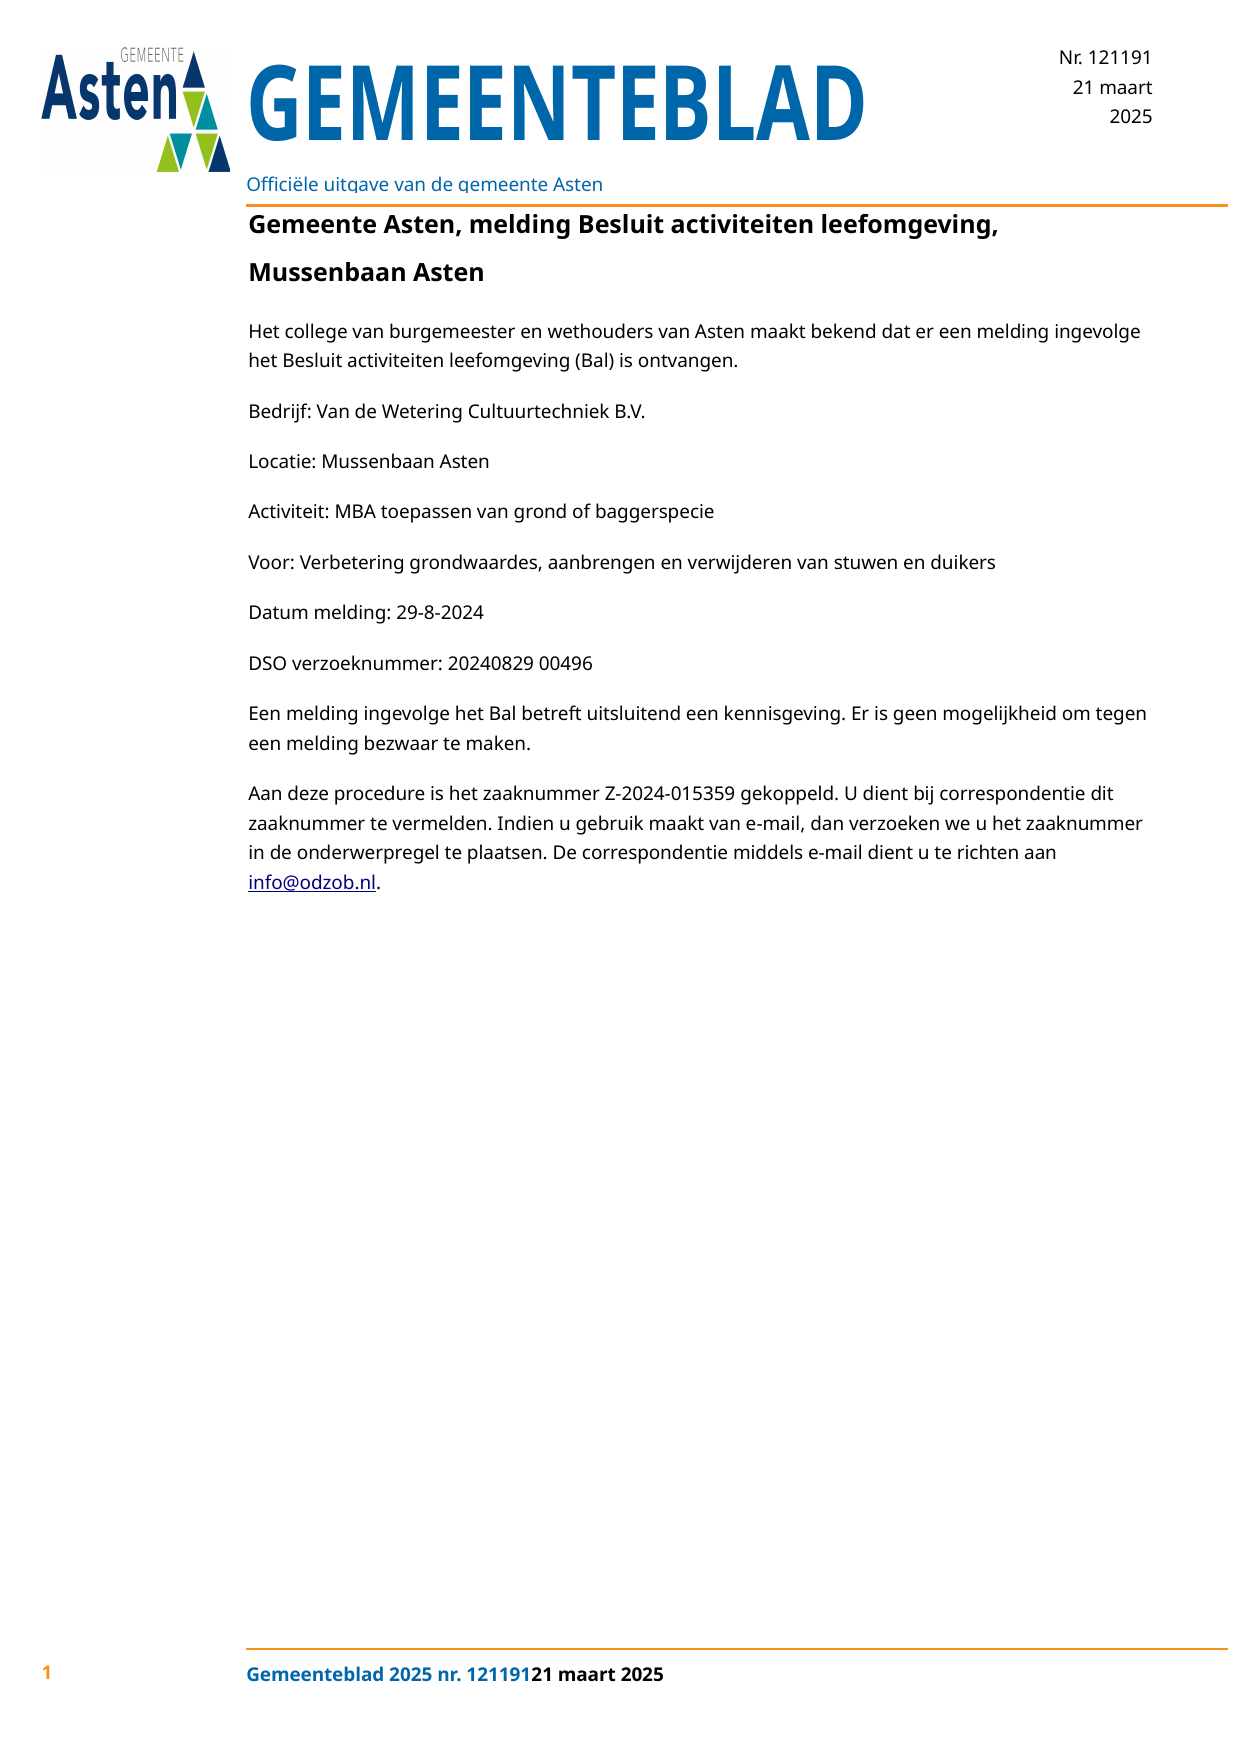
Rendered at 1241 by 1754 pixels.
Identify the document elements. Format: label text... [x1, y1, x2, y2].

text Gemeente Asten, melding Besluit activiteiten leefomgeving, Mussenbaan Asten [248, 207, 1152, 288]
text Aan deze procedure is het zaaknummer Z-2024-015359 gekoppeld. U dient bij correspondentie dit zaaknummer te vermelden. Indien u gebruik maakt van e-mail, dan verzoeken we u het zaaknummer in de onderwerpregel te plaatsen. De correspondentie middels e-mail dient u te richten aan info@odzob.nl. [248, 780, 1152, 895]
text Locatie: Mussenbaan Asten [248, 448, 1152, 474]
text Activiteit: MBA toepassen van grond of baggerspecie [248, 499, 1152, 524]
text Het college van burgemeester en wethouders van Asten maakt bekend dat er een melding ingevolge het Besluit activiteiten leefomgeving (Bal) is ontvangen. [248, 318, 1152, 373]
text Datum melding: 29-8-2024 [248, 599, 1152, 625]
picture [41, 47, 231, 172]
text DSO verzoeknummer: 20240829 00496 [248, 650, 1152, 676]
text Een melding ingevolge het Bal betreft uitsluitend een kennisgeving. Er is geen mogelijkheid om tegen een melding bezwaar te maken. [248, 700, 1152, 756]
text Bedrijf: Van de Wetering Cultuurtechniek B.V. [248, 398, 1152, 424]
text Voor: Verbetering grondwaardes, aanbrengen en verwijderen van stuwen en duikers [248, 549, 1152, 575]
